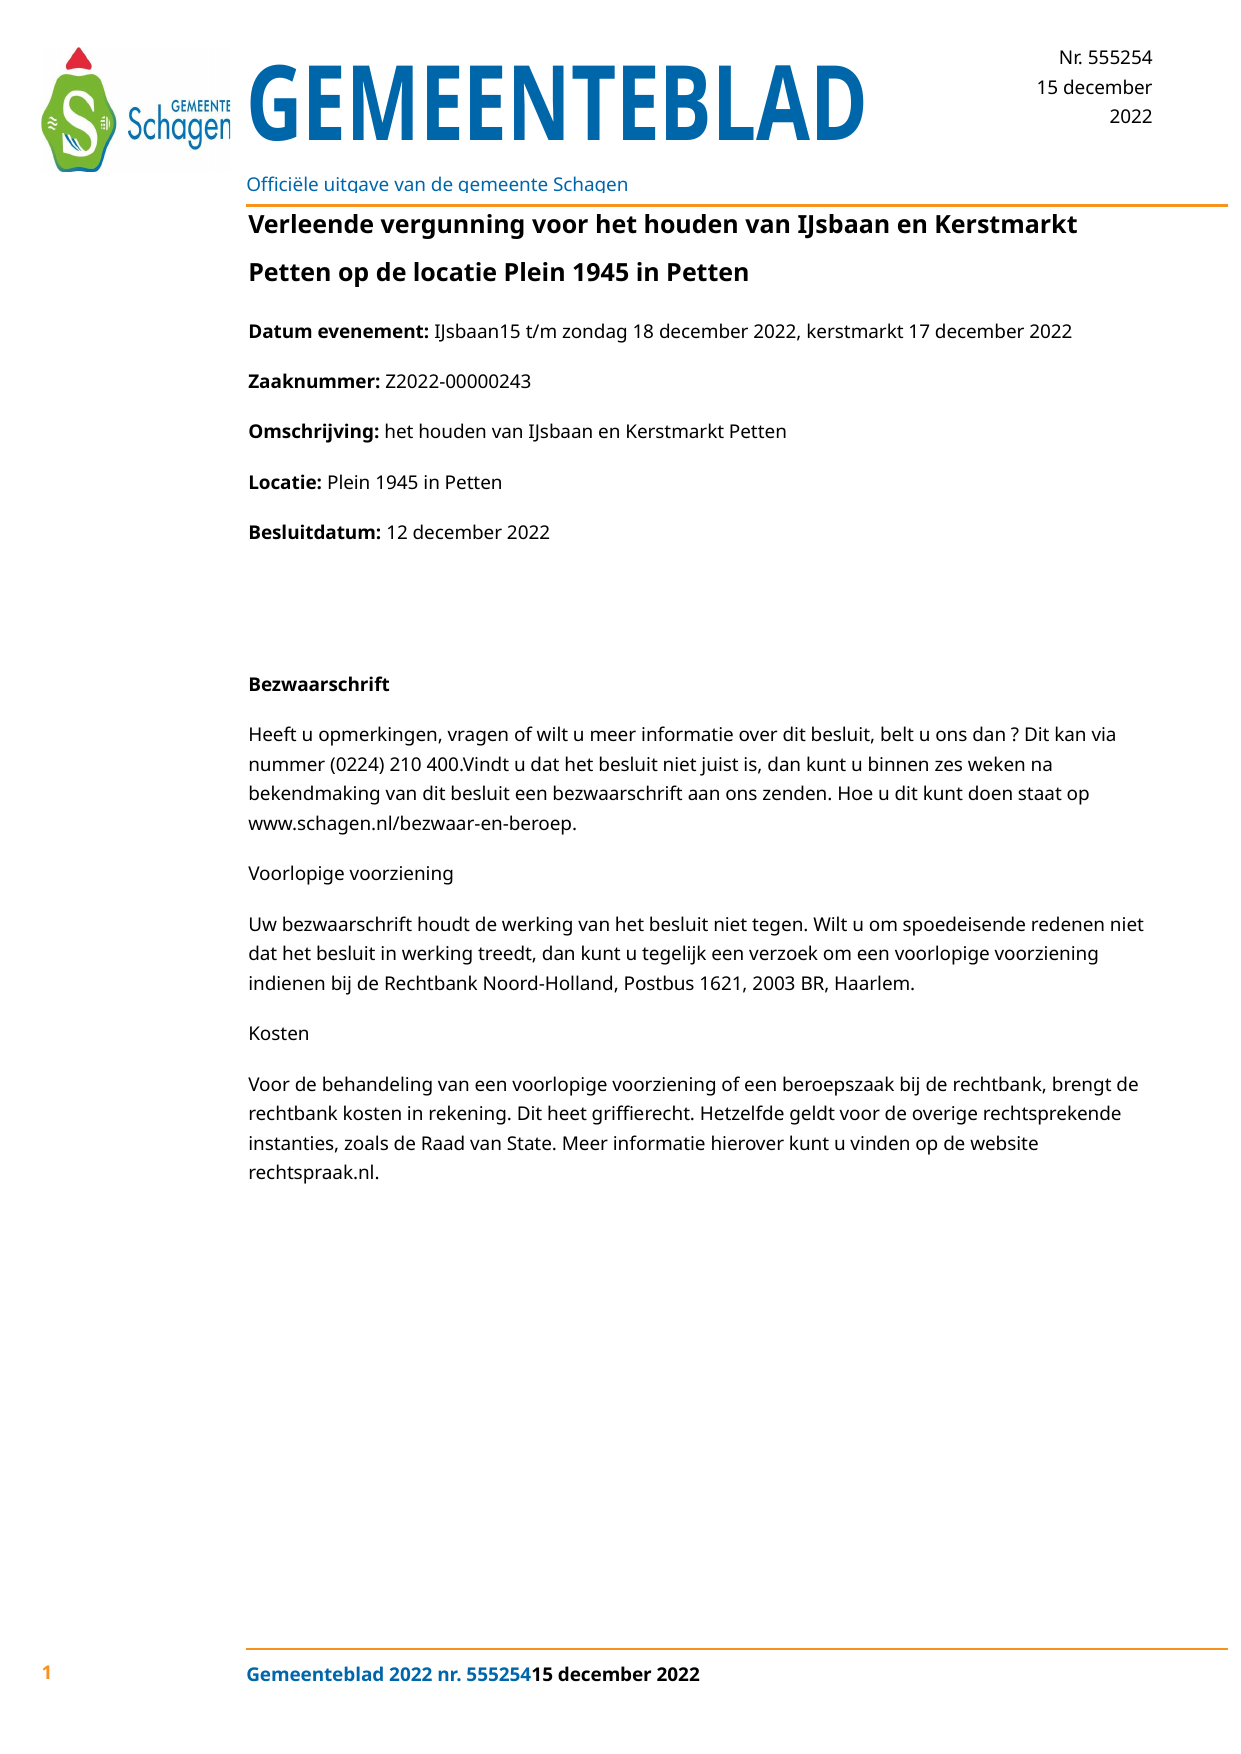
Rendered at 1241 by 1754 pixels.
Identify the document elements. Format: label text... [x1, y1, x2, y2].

text Kosten [248, 1020, 1152, 1046]
text Omschrijving: het houden van IJsbaan en Kerstmarkt Petten [248, 419, 1152, 444]
picture [41, 47, 231, 172]
text Uw bezwaarschrift houdt de werking van het besluit niet tegen. Wilt u om spoedeisende redenen niet dat het besluit in werking treedt, dan kunt u tegelijk een verzoek om een voorlopige voorziening indienen bij de Rechtbank Noord-Holland, Postbus 1621, 2003 BR, Haarlem. [248, 911, 1152, 996]
text Heeft u opmerkingen, vragen of wilt u meer informatie over dit besluit, belt u ons dan ? Dit kan via nummer (0224) 210 400.Vindt u dat het besluit niet juist is, dan kunt u binnen zes weken na bekendmaking van dit besluit een bezwaarschrift aan ons zenden. Hoe u dit kunt doen staat op www.schagen.nl/bezwaar-en-beroep. [248, 721, 1152, 836]
text Bezwaarschrift [248, 671, 1152, 697]
text Zaaknummer: Z2022-00000243 [248, 368, 1152, 394]
text Voorlopige voorziening [248, 860, 1152, 886]
text Locatie: Plein 1945 in Petten [248, 469, 1152, 495]
text Verleende vergunning voor het houden van IJsbaan en Kerstmarkt Petten op de locatie Plein 1945 in Petten [248, 207, 1152, 288]
text Voor de behandeling van een voorlopige voorziening of een beroepszaak bij de rechtbank, brengt de rechtbank kosten in rekening. Dit heet griffierecht. Hetzelfde geldt voor de overige rechtsprekende instanties, zoals de Raad van State. Meer informatie hierover kunt u vinden op de website rechtspraak.nl. [248, 1071, 1152, 1185]
text Besluitdatum: 12 december 2022 [248, 519, 1152, 545]
text Datum evenement: IJsbaan15 t/m zondag 18 december 2022, kerstmarkt 17 december 2022 [248, 318, 1152, 344]
